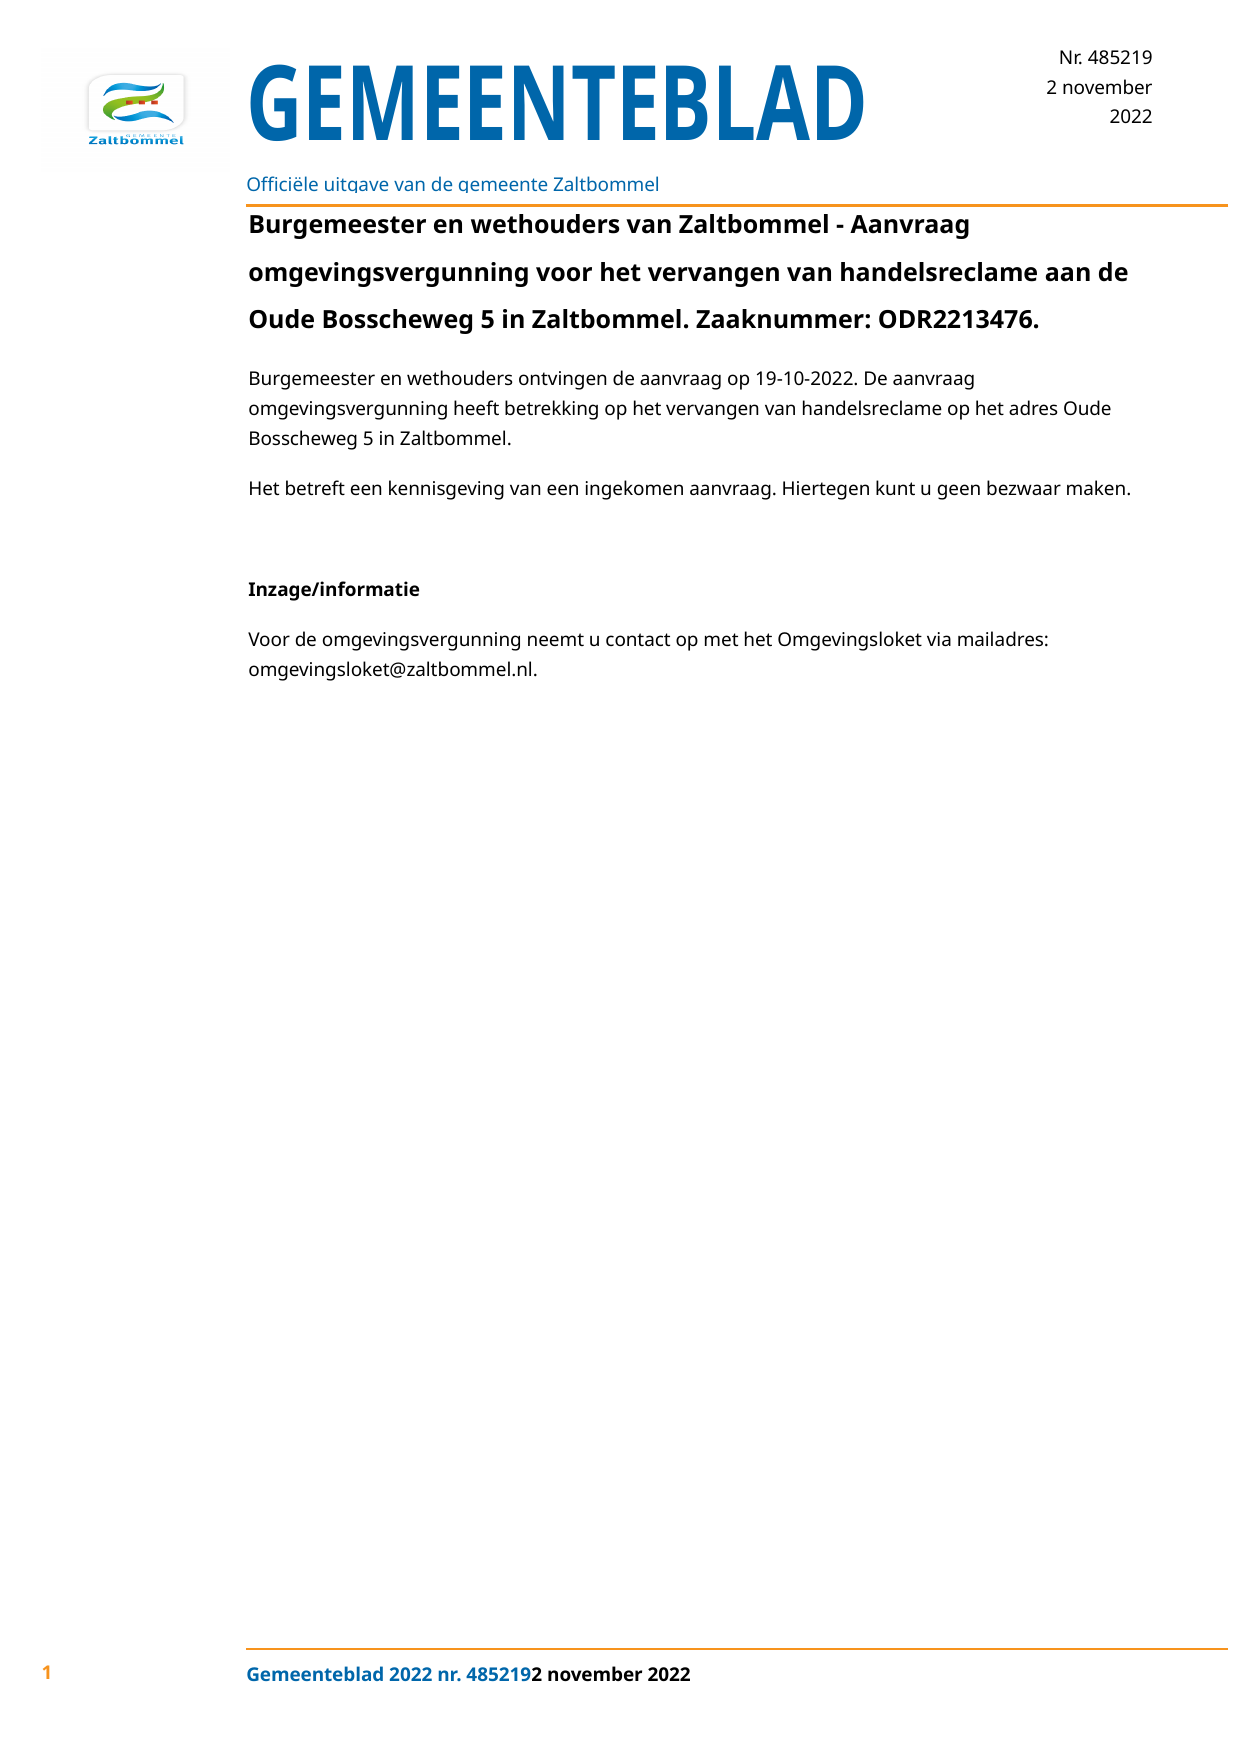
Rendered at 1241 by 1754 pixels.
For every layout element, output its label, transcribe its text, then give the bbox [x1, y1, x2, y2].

text Het betreft een kennisgeving van een ingekomen aanvraag. Hiertegen kunt u geen bezwaar maken. [248, 475, 1152, 501]
picture [41, 47, 231, 172]
text Burgemeester en wethouders van Zaltbommel - Aanvraag omgevingsvergunning voor het vervangen van handelsreclame aan de Oude Bosscheweg 5 in Zaltbommel. Zaaknummer: ODR2213476. [248, 207, 1152, 336]
text Burgemeester en wethouders ontvingen de aanvraag op 19-10-2022. De aanvraag omgevingsvergunning heeft betrekking op het vervangen van handelsreclame op het adres Oude Bosscheweg 5 in Zaltbommel. [248, 366, 1152, 450]
text Inzage/informatie [248, 576, 1152, 602]
text Voor de omgevingsvergunning neemt u contact op met het Omgevingsloket via mailadres: omgevingsloket@zaltbommel.nl. [248, 626, 1152, 682]
